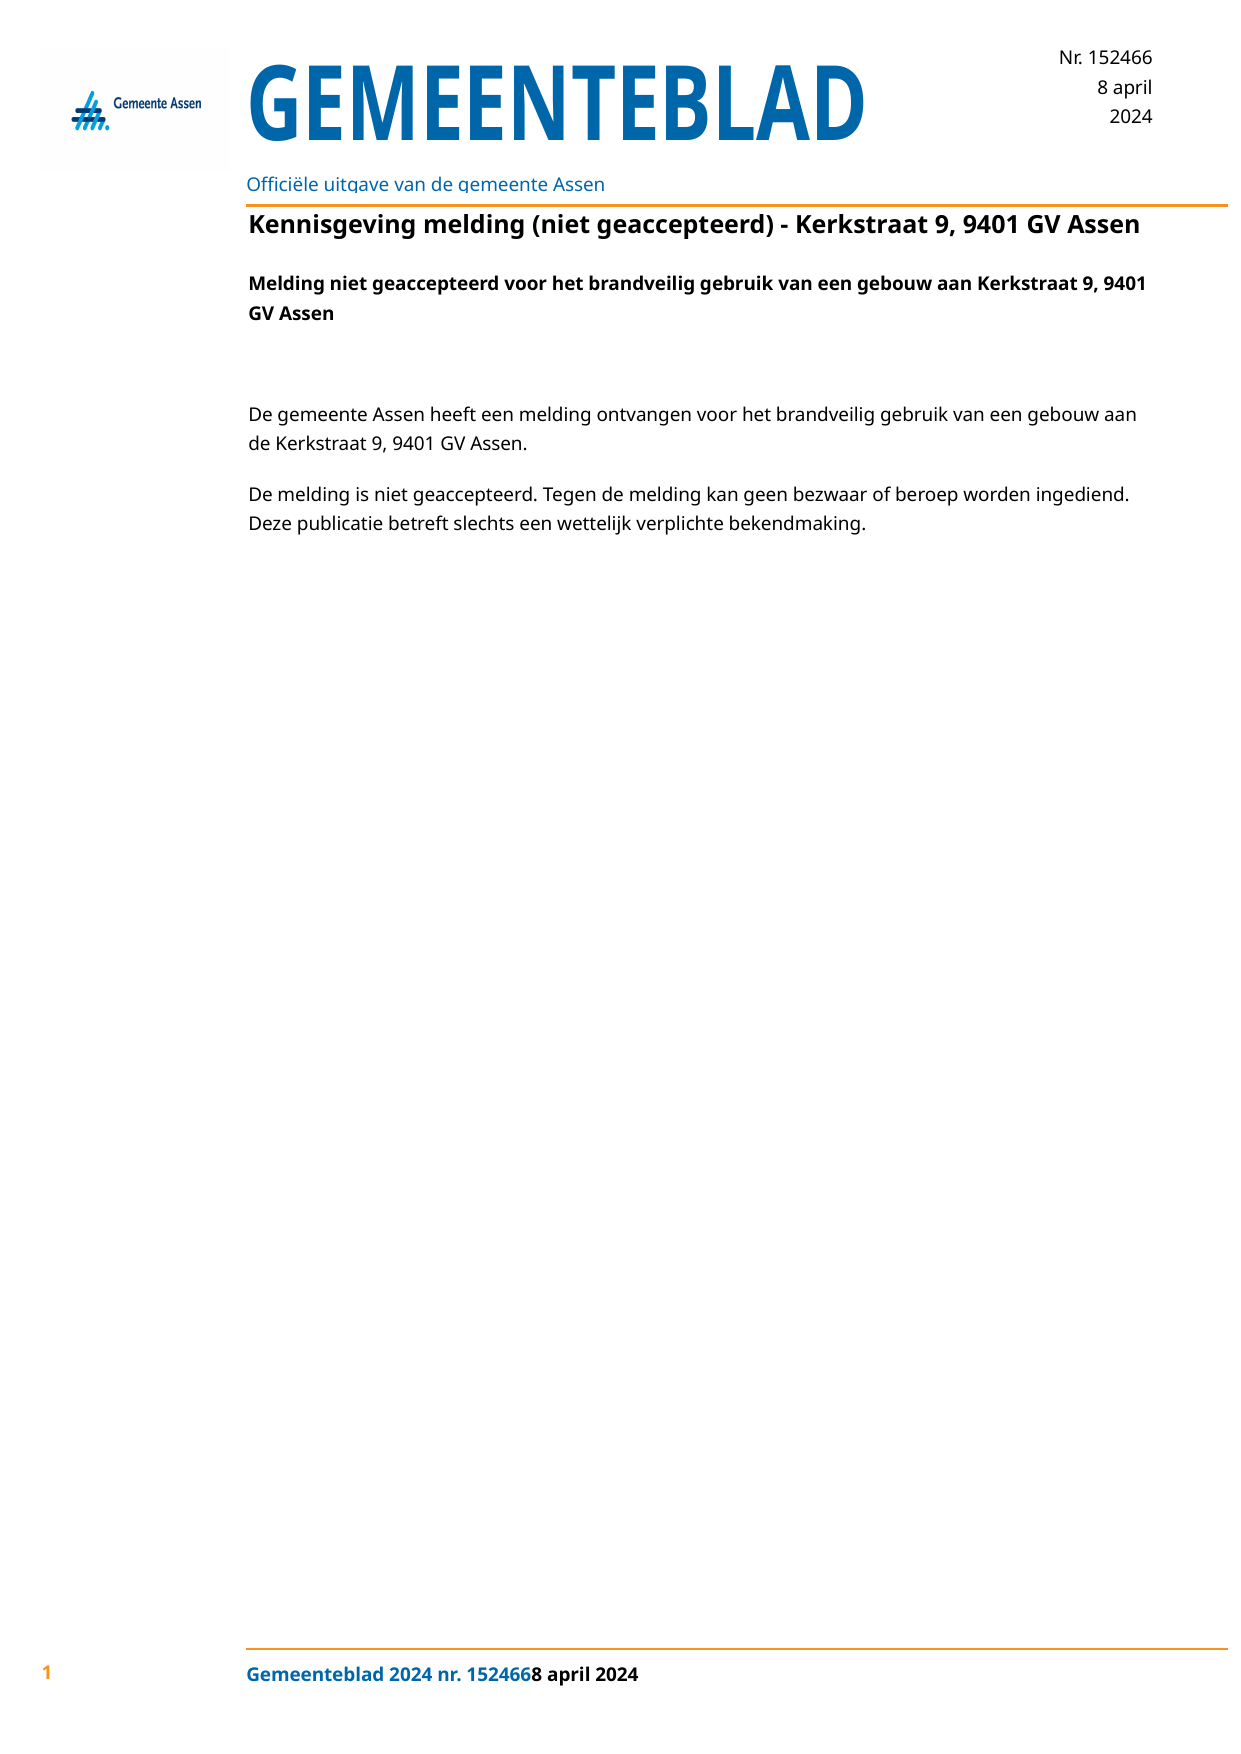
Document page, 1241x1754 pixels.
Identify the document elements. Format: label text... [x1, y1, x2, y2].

text Melding niet geaccepteerd voor het brandveilig gebruik van een gebouw aan Kerkstraat 9, 9401 GV Assen [248, 270, 1152, 326]
text De melding is niet geaccepteerd. Tegen de melding kan geen bezwaar of beroep worden ingediend. Deze publicatie betreft slechts een wettelijk verplichte bekendmaking. [248, 481, 1152, 536]
text Kennisgeving melding (niet geaccepteerd) - Kerkstraat 9, 9401 GV Assen [248, 207, 1152, 241]
picture [41, 47, 231, 172]
text De gemeente Assen heeft een melding ontvangen voor het brandveilig gebruik van een gebouw aan de Kerkstraat 9, 9401 GV Assen. [248, 401, 1152, 456]
